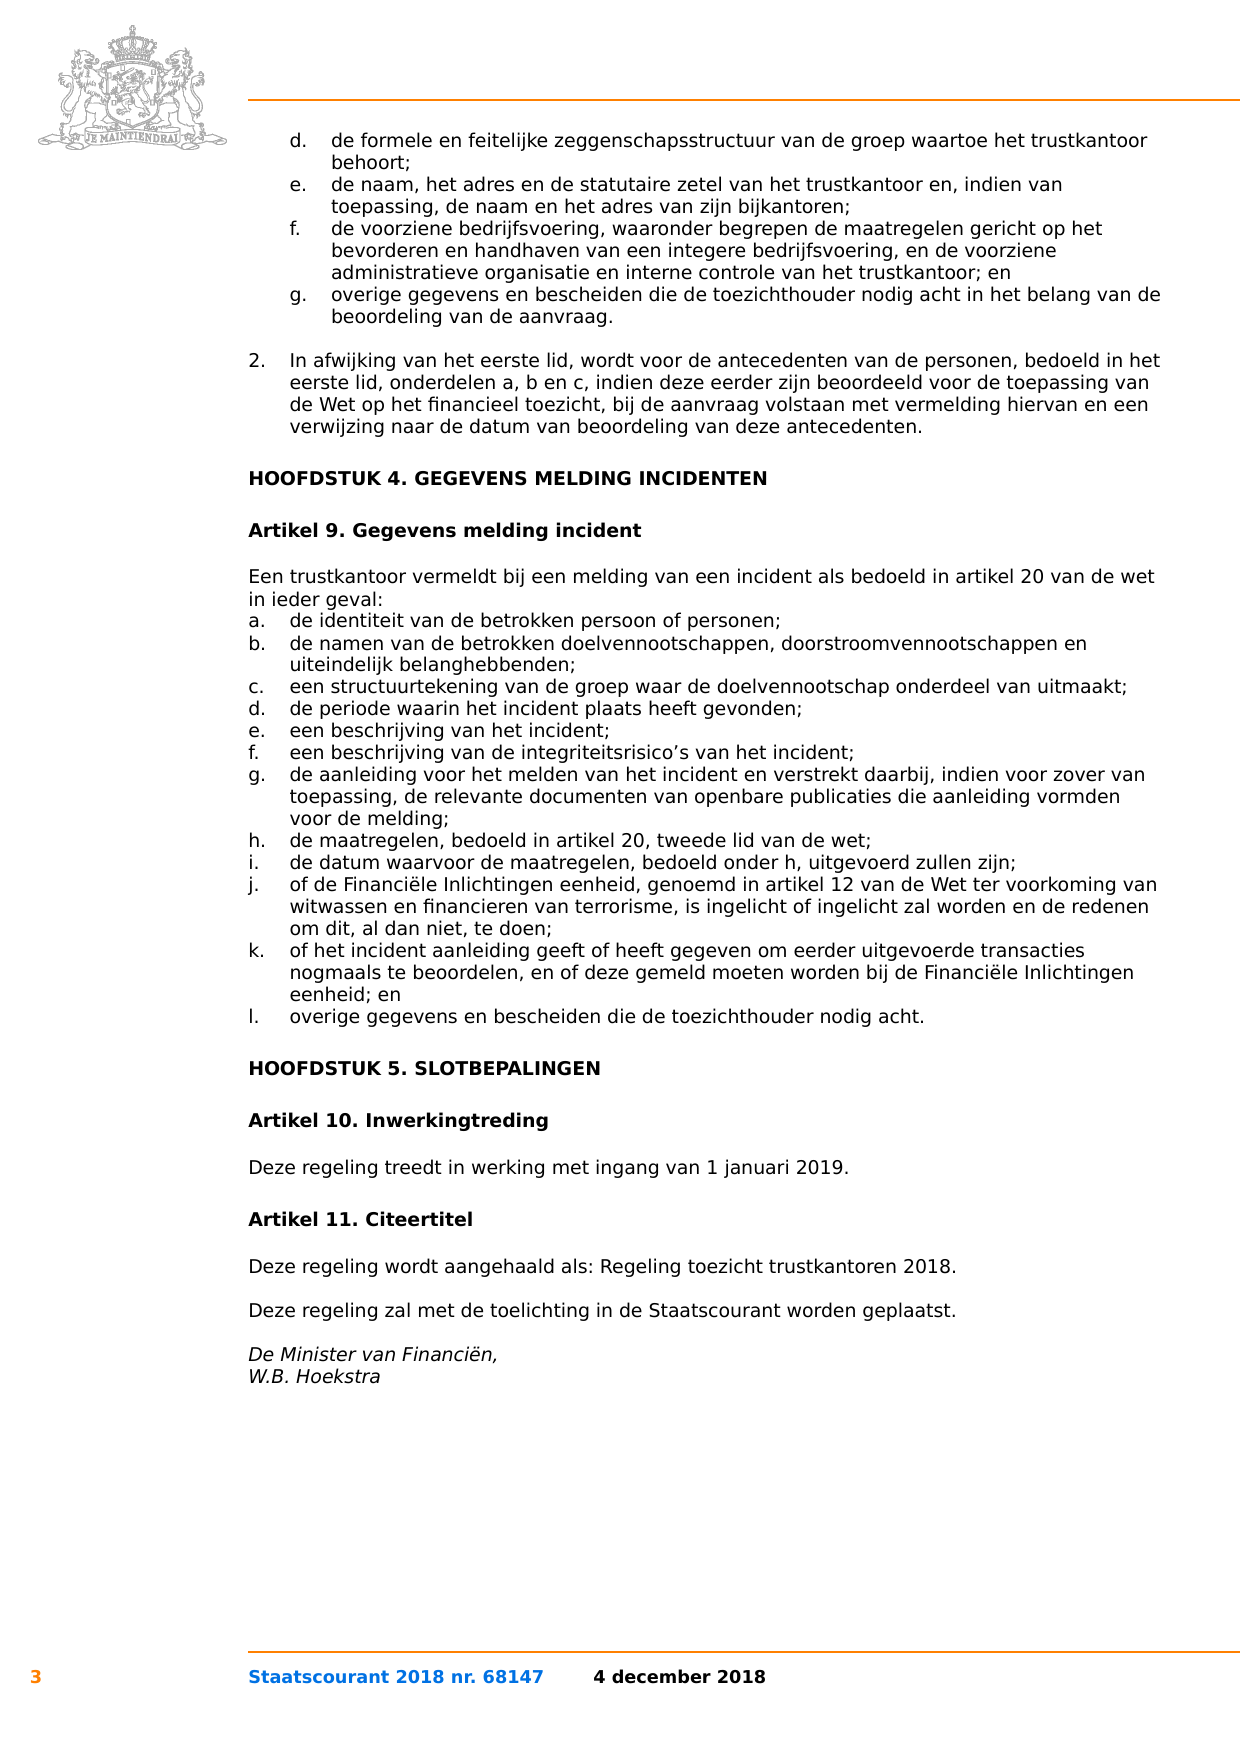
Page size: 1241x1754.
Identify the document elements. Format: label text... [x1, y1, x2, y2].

text b. de namen van de betrokken doelvennootschappen, doorstroomvennootschappen en uiteindelijk belanghebbenden; [248, 632, 1163, 676]
text f. een beschrijving van de integriteitsrisico’s van het incident; [248, 742, 1163, 764]
text Deze regeling zal met de toelichting in de Staatscourant worden geplaatst. [248, 1300, 1163, 1322]
text e. een beschrijving van het incident; [248, 720, 1163, 742]
subtitle Artikel 11. Citeertitel [248, 1209, 1163, 1231]
text d. de periode waarin het incident plaats heeft gevonden; [248, 698, 1163, 720]
text Deze regeling wordt aangehaald als: Regeling toezicht trustkantoren 2018. [248, 1256, 1163, 1278]
text 2. In afwijking van het eerste lid, wordt voor de antecedenten van de personen, bedoeld in het eerste lid, onderdelen a, b en c, indien deze eerder zijn beoordeeld voor de toepassing van de Wet op het financieel toezicht, bij de aanvraag volstaan met vermelding hiervan en een verwijzing naar de datum van beoordeling van deze antecedenten. [248, 349, 1163, 437]
text f. de voorziene bedrijfsvoering, waaronder begrepen de maatregelen gericht op het bevorderen en handhaven van een integere bedrijfsvoering, en de voorziene administratieve organisatie en interne controle van het trustkantoor; en [289, 218, 1163, 284]
text De Minister van Financiën, W.B. Hoekstra [248, 1344, 1163, 1388]
text e. de naam, het adres en de statutaire zetel van het trustkantoor en, indien van toepassing, de naam en het adres van zijn bijkantoren; [289, 174, 1163, 218]
subtitle HOOFDSTUK 4. GEGEVENS MELDING INCIDENTEN [248, 467, 1163, 489]
subtitle HOOFDSTUK 5. SLOTBEPALINGEN [248, 1058, 1163, 1080]
text g. de aanleiding voor het melden van het incident en verstrekt daarbij, indien voor zover van toepassing, de relevante documenten van openbare publicaties die aanleiding vormden voor de melding; [248, 764, 1163, 830]
text g. overige gegevens en bescheiden die de toezichthouder nodig acht in het belang van de beoordeling van de aanvraag. [289, 284, 1163, 328]
text j. of de Financiële Inlichtingen eenheid, genoemd in artikel 12 van de Wet ter voorkoming van witwassen en financieren van terrorisme, is ingelicht of ingelicht zal worden en de redenen om dit, al dan niet, te doen; [248, 874, 1163, 940]
text h. de maatregelen, bedoeld in artikel 20, tweede lid van de wet; [248, 830, 1163, 852]
text d. de formele en feitelijke zeggenschapsstructuur van de groep waartoe het trustkantoor behoort; [289, 130, 1163, 174]
text i. de datum waarvoor de maatregelen, bedoeld onder h, uitgevoerd zullen zijn; [248, 852, 1163, 874]
text c. een structuurtekening van de groep waar de doelvennootschap onderdeel van uitmaakt; [248, 676, 1163, 698]
text a. de identiteit van de betrokken persoon of personen; [248, 610, 1163, 632]
text l. overige gegevens en bescheiden die de toezichthouder nodig acht. [248, 1006, 1163, 1028]
subtitle Artikel 9. Gegevens melding incident [248, 519, 1163, 541]
picture [38, 25, 227, 150]
text Een trustkantoor vermeldt bij een melding van een incident als bedoeld in artikel 20 van de wet in ieder geval: [248, 566, 1163, 610]
subtitle Artikel 10. Inwerkingtreding [248, 1110, 1163, 1132]
text Deze regeling treedt in werking met ingang van 1 januari 2019. [248, 1157, 1163, 1179]
text k. of het incident aanleiding geeft of heeft gegeven om eerder uitgevoerde transacties nogmaals te beoordelen, en of deze gemeld moeten worden bij de Financiële Inlichtingen eenheid; en [248, 940, 1163, 1006]
